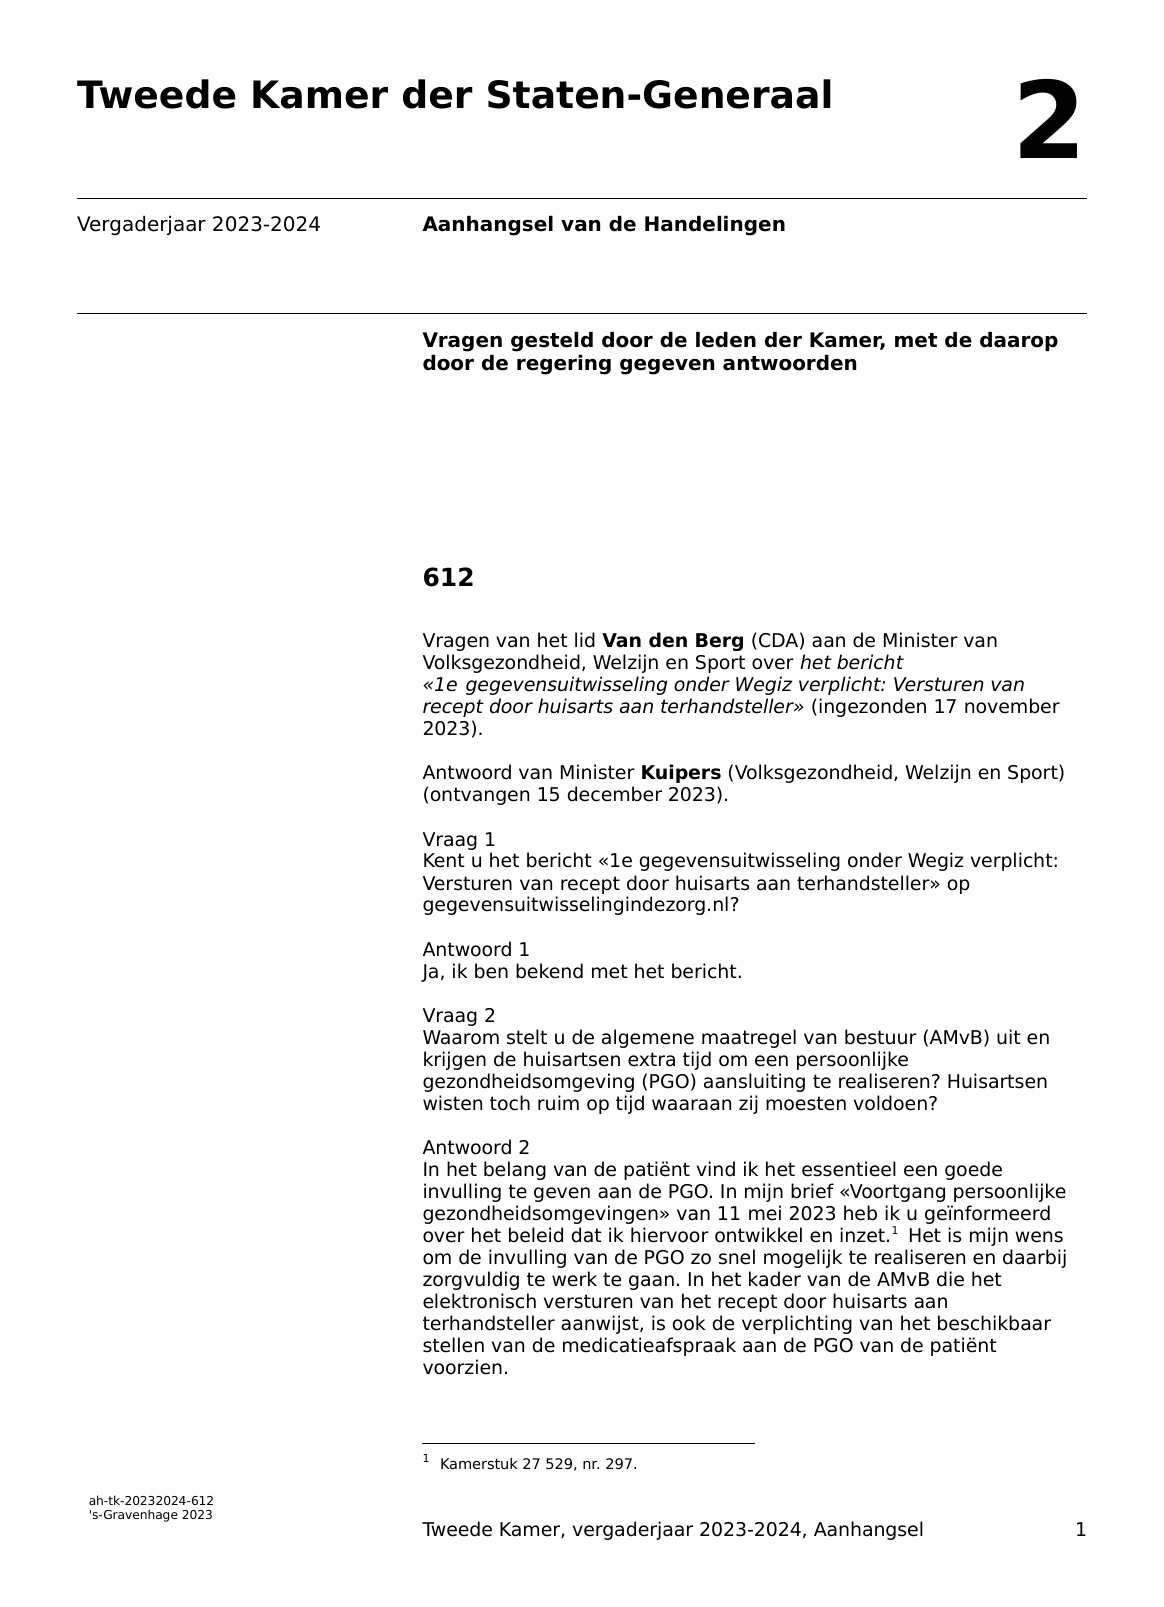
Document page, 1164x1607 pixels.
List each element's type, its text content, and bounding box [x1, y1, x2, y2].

text Antwoord van Minister Kuipers (Volksgezondheid, Welzijn en Sport) (ontvangen 15 december 2023). [422, 762, 1087, 806]
text In het belang van de patiënt vind ik het essentieel een goede invulling te geven aan de PGO. In mijn brief «Voortgang persoonlijke gezondheidsomgevingen» van 11 mei 2023 heb ik u geïnformeerd over het beleid dat ik hiervoor ontwikkel en inzet. Het is mijn wens om de invulling van de PGO zo snel mogelijk te realiseren en daarbij zorgvuldig te werk te gaan. In het kader van de AMvB die het elektronisch versturen van het recept door huisarts aan terhandsteller aanwijst, is ook de verplichting van het beschikbaar stellen van de medicatieafspraak aan de PGO van de patiënt voorzien. [422, 1159, 1087, 1378]
text Ja, ik ben bekend met het bericht. [422, 961, 1087, 982]
text 's-Gravenhage 2023 [88, 1508, 323, 1522]
table_header 2 [886, 59, 1087, 198]
table_cell Vergaderjaar 2023-2024 [77, 199, 422, 313]
text 612 [422, 563, 1087, 592]
text Antwoord 1 [422, 938, 1087, 961]
text Antwoord 2 [422, 1137, 1087, 1159]
table_cell Aanhangsel van de Handelingen [422, 199, 1087, 313]
text Kamerstuk 27 529, nr. 297. [422, 1452, 1087, 1474]
table_header Tweede Kamer der Staten-Generaal [77, 59, 886, 198]
text ah-tk-20232024-612 [88, 1494, 323, 1508]
text Waarom stelt u de algemene maatregel van bestuur (AMvB) uit en krijgen de huisartsen extra tijd om een persoonlijke gezondheidsomgeving (PGO) aansluiting te realiseren? Huisartsen wisten toch ruim op tijd waaraan zij moesten voldoen? [422, 1027, 1087, 1114]
text Kent u het bericht «1e gegevensuitwisseling onder Wegiz verplicht: Versturen van recept door huisarts aan terhandsteller» op gegevensuitwisselingindezorg.nl? [422, 850, 1087, 916]
table_cell Vragen gesteld door de leden der Kamer, met de daarop door de regering gegeven antwoorden [422, 314, 1087, 375]
text Vraag 1 [422, 828, 1087, 850]
table_cell [77, 314, 422, 375]
text Vragen van het lid Van den Berg (CDA) aan de Minister van Volksgezondheid, Welzijn en Sport over het bericht «1e gegevensuitwisseling onder Wegiz verplicht: Versturen van recept door huisarts aan terhandsteller» (ingezonden 17 november 2023). [422, 630, 1087, 740]
text Vraag 2 [422, 1005, 1087, 1027]
